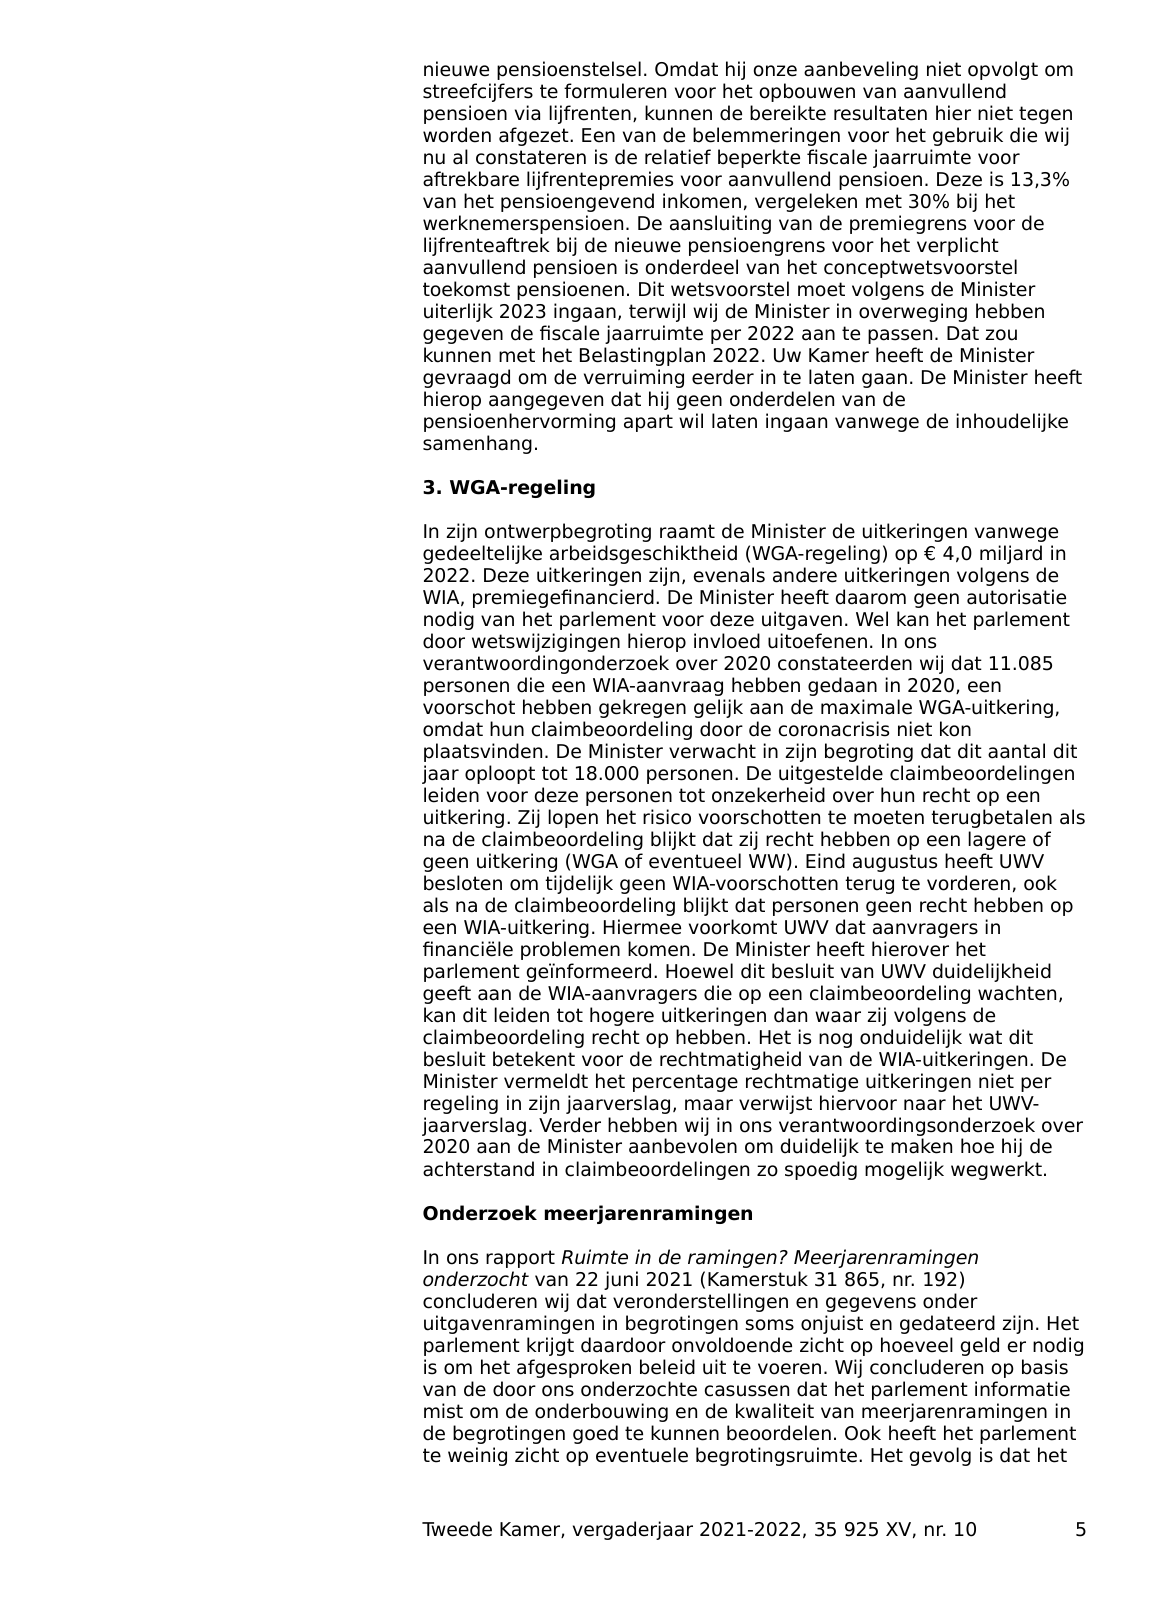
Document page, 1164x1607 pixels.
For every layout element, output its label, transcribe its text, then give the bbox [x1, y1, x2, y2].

text In zijn ontwerpbegroting raamt de Minister de uitkeringen vanwege gedeeltelijke arbeidsgeschiktheid (WGA-regeling) op € 4,0 miljard in 2022. Deze uitkeringen zijn, evenals andere uitkeringen volgens de WIA, premiegefinancierd. De Minister heeft daarom geen autorisatie nodig van het parlement voor deze uitgaven. Wel kan het parlement door wetswijzigingen hierop invloed uitoefenen. In ons verantwoordingonderzoek over 2020 constateerden wij dat 11.085 personen die een WIA-aanvraag hebben gedaan in 2020, een voorschot hebben gekregen gelijk aan de maximale WGA-uitkering, omdat hun claimbeoordeling door de coronacrisis niet kon plaatsvinden. De Minister verwacht in zijn begroting dat dit aantal dit jaar oploopt tot 18.000 personen. De uitgestelde claimbeoordelingen leiden voor deze personen tot onzekerheid over hun recht op een uitkering. Zij lopen het risico voorschotten te moeten terugbetalen als na de claimbeoordeling blijkt dat zij recht hebben op een lagere of geen uitkering (WGA of eventueel WW). Eind augustus heeft UWV besloten om tijdelijk geen WIA-voorschotten terug te vorderen, ook als na de claimbeoordeling blijkt dat personen geen recht hebben op een WIA-uitkering. Hiermee voorkomt UWV dat aanvragers in financiële problemen komen. De Minister heeft hierover het parlement geïnformeerd. Hoewel dit besluit van UWV duidelijkheid geeft aan de WIA-aanvragers die op een claimbeoordeling wachten, kan dit leiden tot hogere uitkeringen dan waar zij volgens de claimbeoordeling recht op hebben. Het is nog onduidelijk wat dit besluit betekent voor de rechtmatigheid van de WIA-uitkeringen. De Minister vermeldt het percentage rechtmatige uitkeringen niet per regeling in zijn jaarverslag, maar verwijst hiervoor naar het UWV-jaarverslag. Verder hebben wij in ons verantwoordingsonderzoek over 2020 aan de Minister aanbevolen om duidelijk te maken hoe hij de achterstand in claimbeoordelingen zo spoedig mogelijk wegwerkt. [422, 521, 1087, 1180]
text nieuwe pensioenstelsel. Omdat hij onze aanbeveling niet opvolgt om streefcijfers te formuleren voor het opbouwen van aanvullend pensioen via lijfrenten, kunnen de bereikte resultaten hier niet tegen worden afgezet. Een van de belemmeringen voor het gebruik die wij nu al constateren is de relatief beperkte fiscale jaarruimte voor aftrekbare lijfrentepremies voor aanvullend pensioen. Deze is 13,3% van het pensioengevend inkomen, vergeleken met 30% bij het werknemerspensioen. De aansluiting van de premiegrens voor de lijfrenteaftrek bij de nieuwe pensioengrens voor het verplicht aanvullend pensioen is onderdeel van het conceptwetsvoorstel toekomst pensioenen. Dit wetsvoorstel moet volgens de Minister uiterlijk 2023 ingaan, terwijl wij de Minister in overweging hebben gegeven de fiscale jaarruimte per 2022 aan te passen. Dat zou kunnen met het Belastingplan 2022. Uw Kamer heeft de Minister gevraagd om de verruiming eerder in te laten gaan. De Minister heeft hierop aangegeven dat hij geen onderdelen van de pensioenhervorming apart wil laten ingaan vanwege de inhoudelijke samenhang. [422, 59, 1087, 455]
subtitle Onderzoek meerjarenramingen [422, 1203, 1087, 1224]
text In ons rapport Ruimte in de ramingen? Meerjarenramingen onderzocht van 22 juni 2021 (Kamerstuk 31 865, nr. 192) concluderen wij dat veronderstellingen en gegevens onder uitgavenramingen in begrotingen soms onjuist en gedateerd zijn. Het parlement krijgt daardoor onvoldoende zicht op hoeveel geld er nodig is om het afgesproken beleid uit te voeren. Wij concluderen op basis van de door ons onderzochte casussen dat het parlement informatie mist om de onderbouwing en de kwaliteit van meerjarenramingen in de begrotingen goed te kunnen beoordelen. Ook heeft het parlement te weinig zicht op eventuele begrotingsruimte. Het gevolg is dat het [422, 1247, 1087, 1467]
subtitle 3. WGA-regeling [422, 477, 1087, 499]
